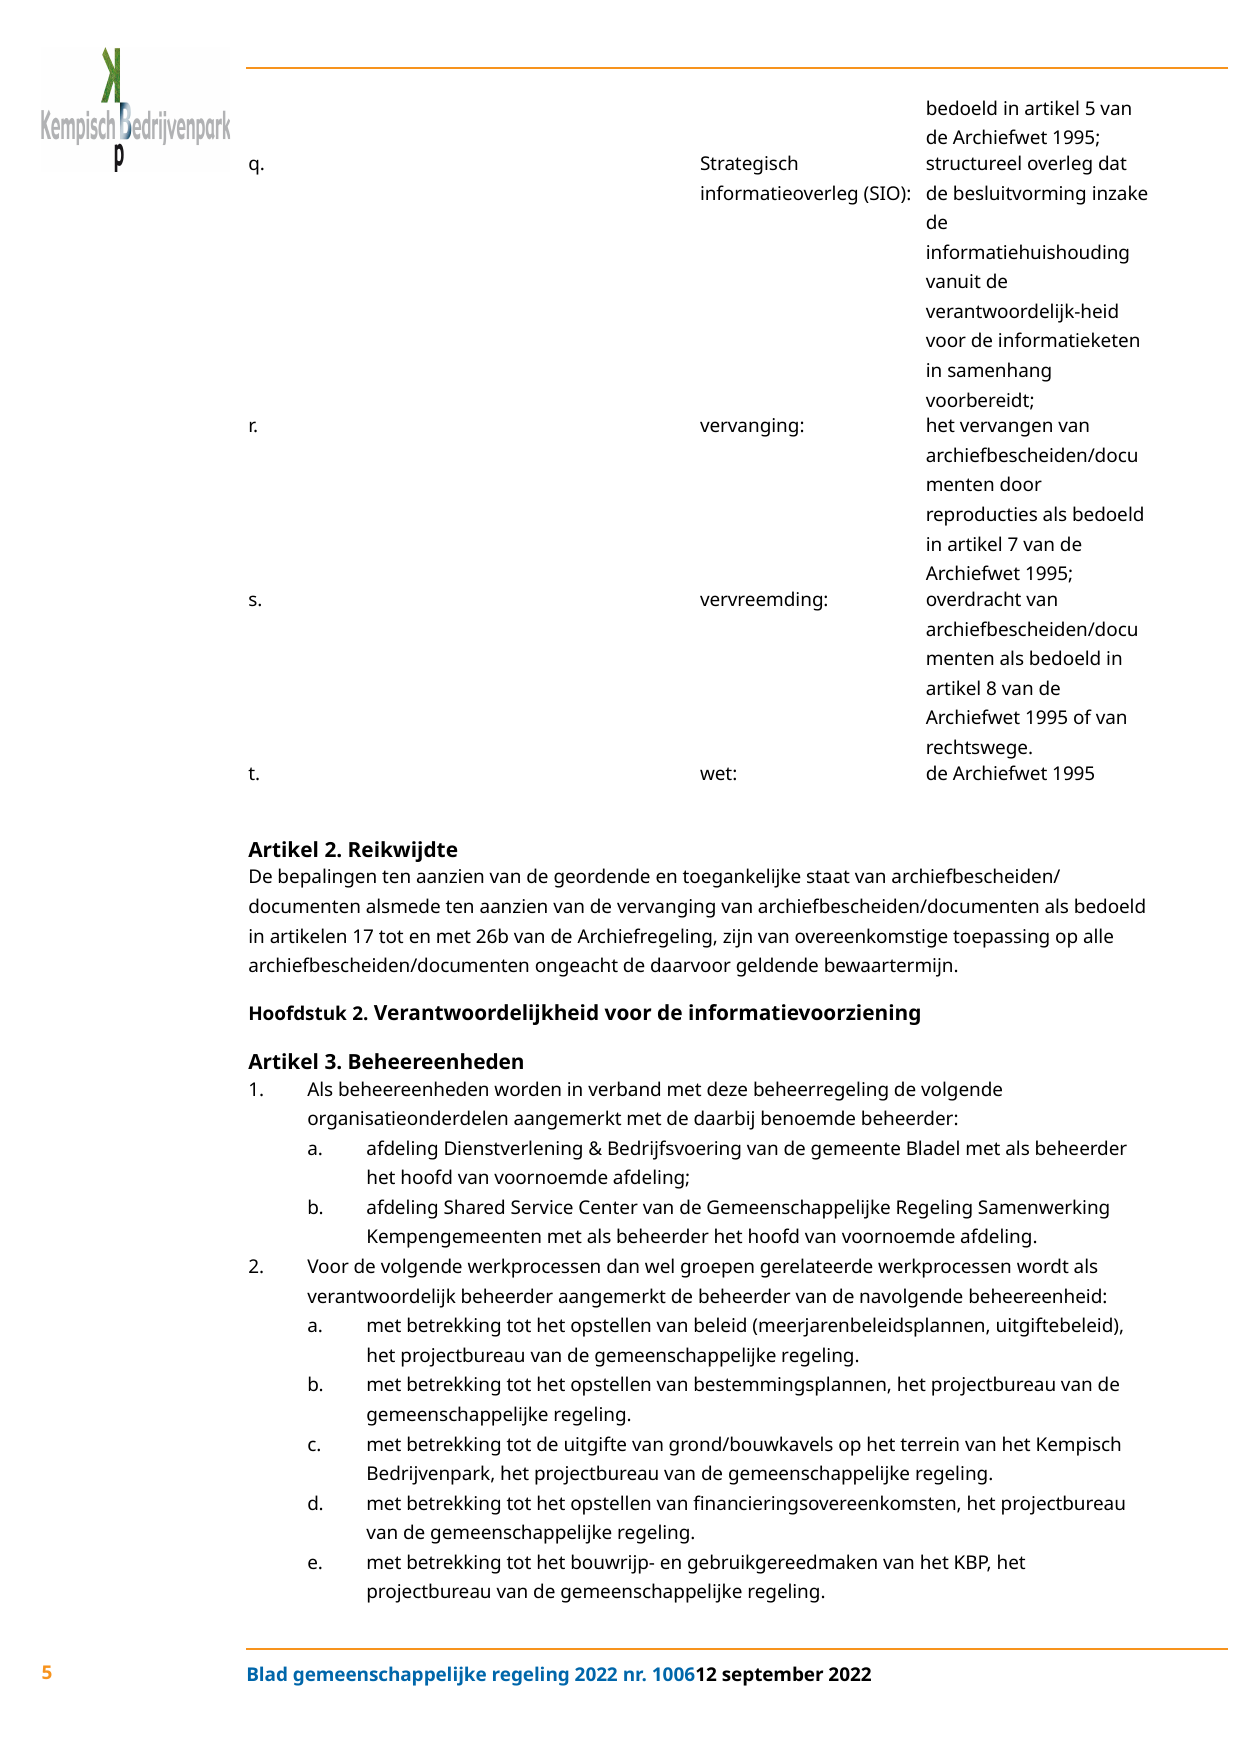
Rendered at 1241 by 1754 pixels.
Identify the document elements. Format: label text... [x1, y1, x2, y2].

table_cell [474, 95, 700, 150]
list Als beheereenheden worden in verband met deze beheerregeling de volgende organisatieonderdelen aangemerkt met de daarbij benoemde beheerder: [248, 1076, 1152, 1131]
table_cell s. [248, 586, 474, 760]
table_cell [700, 95, 926, 150]
list met betrekking tot het bouwrijp- en gebruikgereedmaken van het KBP, het projectbureau van de gemeenschappelijke regeling. [307, 1549, 1152, 1604]
list met betrekking tot het opstellen van beleid (meerjarenbeleidsplannen, uitgiftebeleid), het projectbureau van de gemeenschappelijke regeling. [307, 1312, 1152, 1368]
list afdeling Shared Service Center van de Gemeenschappelijke Regeling Samenwerking Kempengemeenten met als beheerder het hoofd van voornoemde afdeling. [307, 1194, 1152, 1249]
list met betrekking tot het opstellen van financieringsovereenkomsten, het projectbureau van de gemeenschappelijke regeling. [307, 1490, 1152, 1545]
table_cell wet: [700, 760, 926, 811]
table_cell overdracht van archiefbescheiden/documenten als bedoeld in artikel 8 van de Archiefwet 1995 of van rechtswege. [926, 586, 1152, 760]
table_cell t. [248, 760, 474, 811]
picture [41, 47, 231, 172]
table_cell q. [248, 150, 474, 412]
list met betrekking tot het opstellen van bestemmingsplannen, het projectbureau van de gemeenschappelijke regeling. [307, 1372, 1152, 1427]
table_cell de Archiefwet 1995 [926, 760, 1152, 811]
table_cell Strategisch informatieoverleg (SIO): [700, 150, 926, 412]
table_cell structureel overleg dat de besluitvorming inzake de informatiehuishouding vanuit de verantwoordelijk-heid voor de informatieketen in samenhang voorbereidt; [926, 150, 1152, 412]
table_cell vervreemding: [700, 586, 926, 760]
table_cell [248, 95, 474, 150]
list Voor de volgende werkprocessen dan wel groepen gerelateerde werkprocessen wordt als verantwoordelijk beheerder aangemerkt de beheerder van de navolgende beheereenheid: [248, 1253, 1152, 1309]
table_cell bedoeld in artikel 5 van de Archiefwet 1995; [926, 95, 1152, 150]
table_cell [474, 786, 700, 811]
table_cell [474, 150, 700, 412]
table_cell r. [248, 413, 474, 586]
list met betrekking tot de uitgifte van grond/bouwkavels op het terrein van het Kempisch Bedrijvenpark, het projectbureau van de gemeenschappelijke regeling. [307, 1431, 1152, 1486]
table_cell [474, 413, 700, 586]
table_cell [474, 586, 700, 760]
table_cell het vervangen van archiefbescheiden/documenten door reproducties als bedoeld in artikel 7 van de Archiefwet 1995; [926, 413, 1152, 586]
text De bepalingen ten aanzien van de geordende en toegankelijke staat van archiefbescheiden/ documenten alsmede ten aanzien van de vervanging van archiefbescheiden/documenten als bedoeld in artikelen 17 tot en met 26b van de Archiefregeling, zijn van overeenkomstige toepassing op alle archiefbescheiden/documenten ongeacht de daarvoor geldende bewaartermijn. [248, 864, 1152, 978]
list afdeling Dienstverlening & Bedrijfsvoering van de gemeente Bladel met als beheerder het hoofd van voornoemde afdeling; [307, 1135, 1152, 1190]
text Artikel 3. Beheereenheden [248, 1047, 1152, 1076]
text Artikel 2. Reikwijdte [248, 835, 1152, 864]
table_cell vervanging: [700, 413, 926, 586]
text Hoofdstuk 2. Verantwoordelijkheid voor de informatievoorziening [248, 998, 1152, 1027]
table_cell [474, 760, 700, 786]
